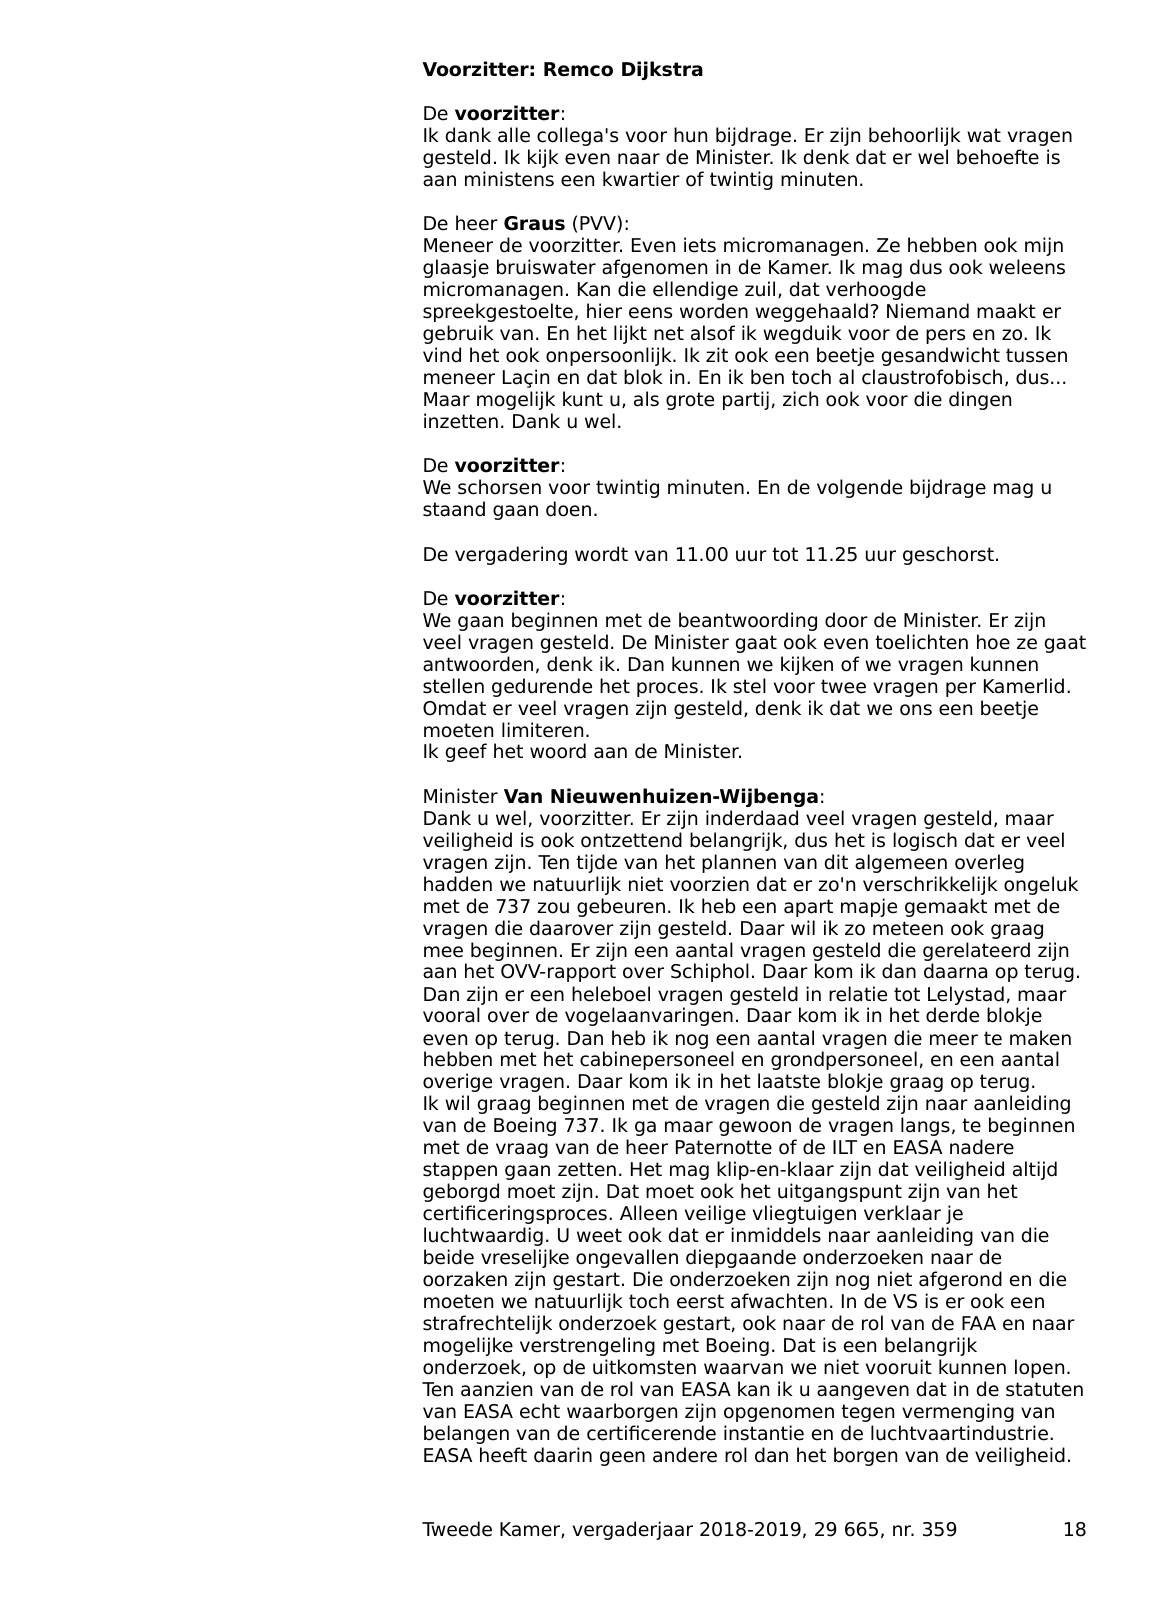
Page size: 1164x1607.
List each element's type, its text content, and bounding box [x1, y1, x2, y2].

text Voorzitter: Remco Dijkstra [422, 59, 1087, 81]
text Meneer de voorzitter. Even iets micromanagen. Ze hebben ook mijn glaasje bruiswater afgenomen in de Kamer. Ik mag dus ook weleens micromanagen. Kan die ellendige zuil, dat verhoogde spreekgestoelte, hier eens worden weggehaald? Niemand maakt er gebruik van. En het lijkt net alsof ik wegduik voor de pers en zo. Ik vind het ook onpersoonlijk. Ik zit ook een beetje gesandwicht tussen meneer Laçin en dat blok in. En ik ben toch al claustrofobisch, dus... Maar mogelijk kunt u, als grote partij, zich ook voor die dingen inzetten. Dank u wel. [422, 235, 1087, 433]
text De voorzitter: [422, 455, 1087, 477]
text Ik wil graag beginnen met de vragen die gesteld zijn naar aanleiding van de Boeing 737. Ik ga maar gewoon de vragen langs, te beginnen met de vraag van de heer Paternotte of de ILT en EASA nadere stappen gaan zetten. Het mag klip-en-klaar zijn dat veiligheid altijd geborgd moet zijn. Dat moet ook het uitgangspunt zijn van het certificeringsproces. Alleen veilige vliegtuigen verklaar je luchtwaardig. U weet ook dat er inmiddels naar aanleiding van die beide vreselijke ongevallen diepgaande onderzoeken naar de oorzaken zijn gestart. Die onderzoeken zijn nog niet afgerond en die moeten we natuurlijk toch eerst afwachten. In de VS is er ook een strafrechtelijk onderzoek gestart, ook naar de rol van de FAA en naar mogelijke verstrengeling met Boeing. Dat is een belangrijk onderzoek, op de uitkomsten waarvan we niet vooruit kunnen lopen. [422, 1093, 1087, 1379]
text Ten aanzien van de rol van EASA kan ik u aangeven dat in de statuten van EASA echt waarborgen zijn opgenomen tegen vermenging van belangen van de certificerende instantie en de luchtvaartindustrie. EASA heeft daarin geen andere rol dan het borgen van de veiligheid. [422, 1379, 1087, 1467]
text Dank u wel, voorzitter. Er zijn inderdaad veel vragen gesteld, maar veiligheid is ook ontzettend belangrijk, dus het is logisch dat er veel vragen zijn. Ten tijde van het plannen van dit algemeen overleg hadden we natuurlijk niet voorzien dat er zo'n verschrikkelijk ongeluk met de 737 zou gebeuren. Ik heb een apart mapje gemaakt met de vragen die daarover zijn gesteld. Daar wil ik zo meteen ook graag mee beginnen. Er zijn een aantal vragen gesteld die gerelateerd zijn aan het OVV-rapport over Schiphol. Daar kom ik dan daarna op terug. Dan zijn er een heleboel vragen gesteld in relatie tot Lelystad, maar vooral over de vogelaanvaringen. Daar kom ik in het derde blokje even op terug. Dan heb ik nog een aantal vragen die meer te maken hebben met het cabinepersoneel en grondpersoneel, en een aantal overige vragen. Daar kom ik in het laatste blokje graag op terug. [422, 808, 1087, 1093]
text Minister Van Nieuwenhuizen-Wijbenga: [422, 786, 1087, 808]
text Ik dank alle collega's voor hun bijdrage. Er zijn behoorlijk wat vragen gesteld. Ik kijk even naar de Minister. Ik denk dat er wel behoefte is aan ministens een kwartier of twintig minuten. [422, 125, 1087, 191]
text Ik geef het woord aan de Minister. [422, 741, 1087, 763]
text We gaan beginnen met de beantwoording door de Minister. Er zijn veel vragen gesteld. De Minister gaat ook even toelichten hoe ze gaat antwoorden, denk ik. Dan kunnen we kijken of we vragen kunnen stellen gedurende het proces. Ik stel voor twee vragen per Kamerlid. Omdat er veel vragen zijn gesteld, denk ik dat we ons een beetje moeten limiteren. [422, 609, 1087, 741]
text We schorsen voor twintig minuten. En de volgende bijdrage mag u staand gaan doen. [422, 477, 1087, 521]
text De voorzitter: [422, 103, 1087, 125]
text De heer Graus (PVV): [422, 213, 1087, 235]
text De voorzitter: [422, 588, 1087, 609]
text De vergadering wordt van 11.00 uur tot 11.25 uur geschorst. [422, 543, 1087, 565]
